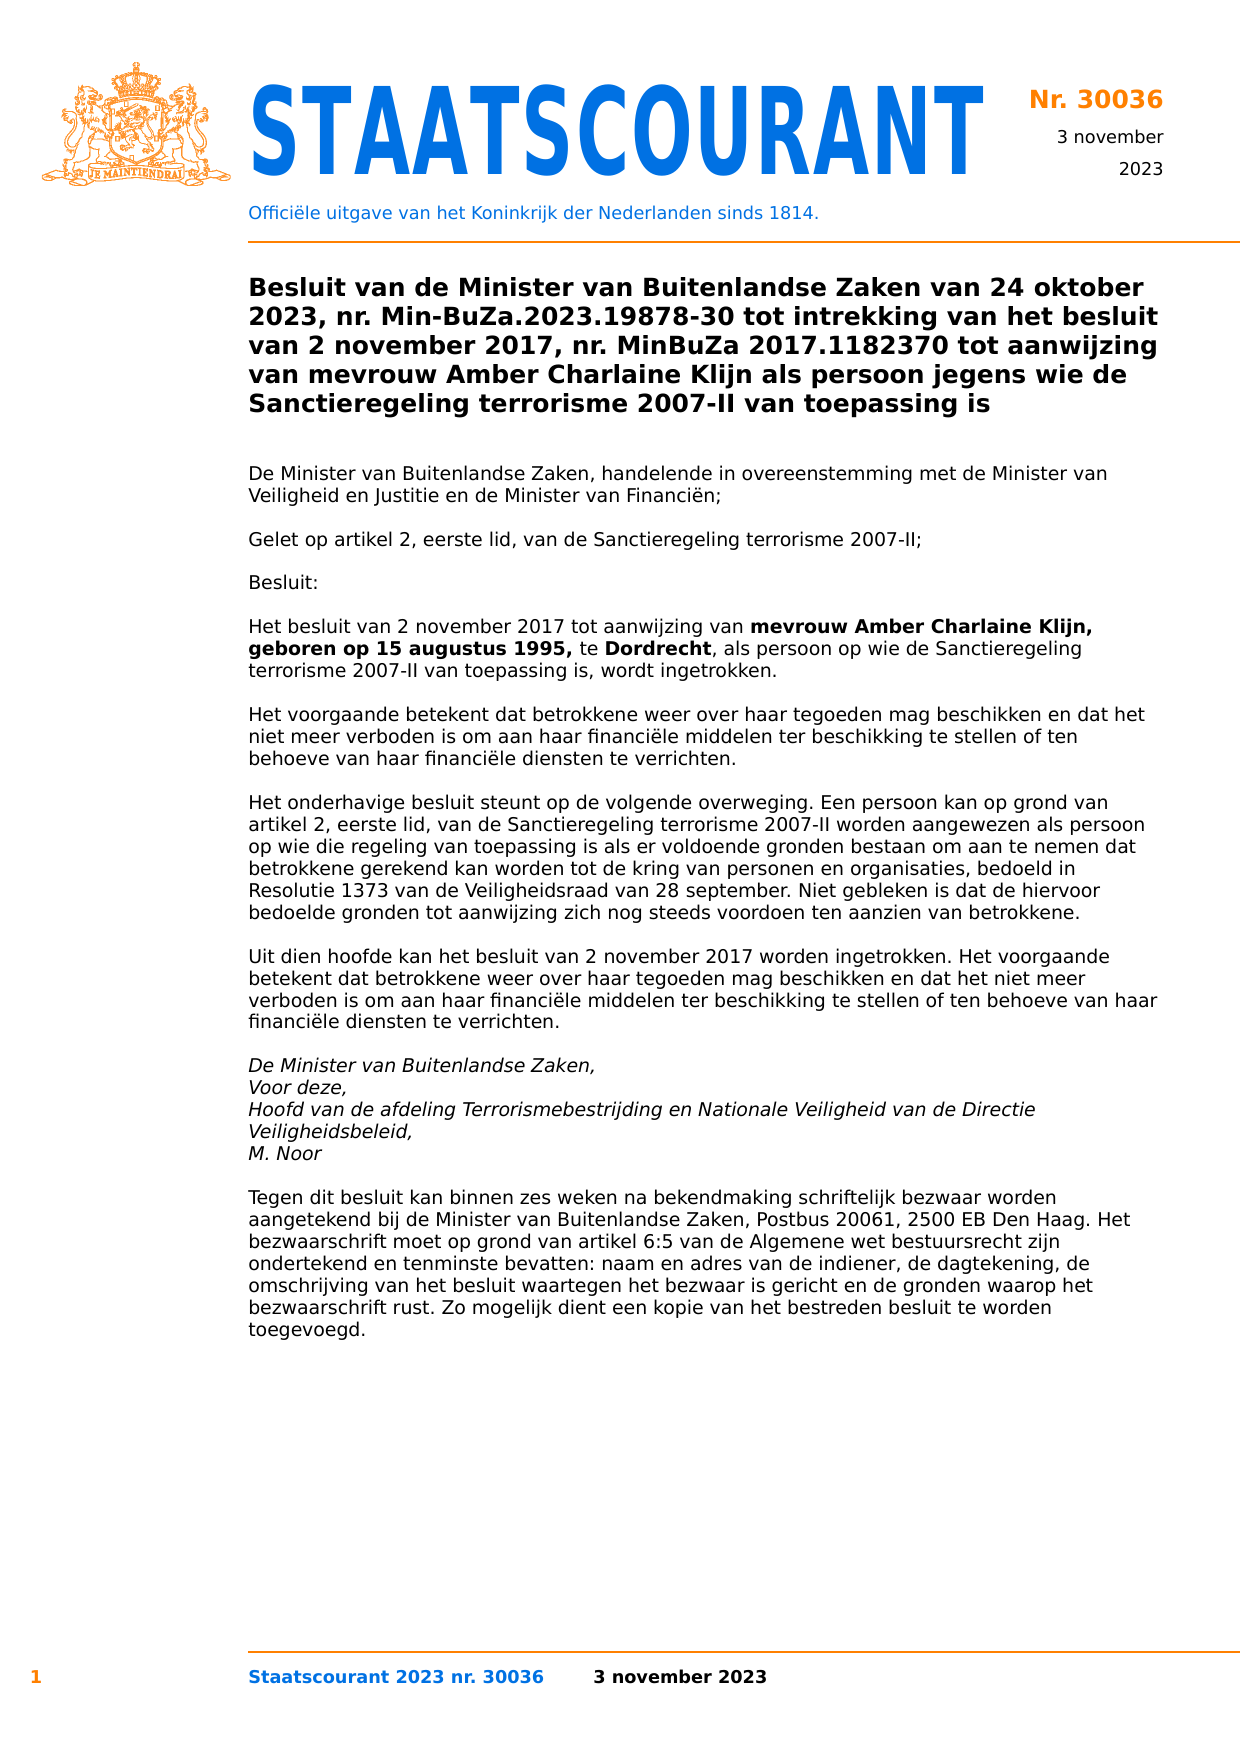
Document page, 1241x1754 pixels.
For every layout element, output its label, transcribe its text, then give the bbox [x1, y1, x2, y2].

text De Minister van Buitenlandse Zaken, handelende in overeenstemming met de Minister van Veiligheid en Justitie en de Minister van Financiën; [248, 463, 1163, 507]
subtitle Besluit van de Minister van Buitenlandse Zaken van 24 oktober 2023, nr. Min-BuZa.2023.19878-30 tot intrekking van het besluit van 2 november 2017, nr. MinBuZa 2017.1182370 tot aanwijzing van mevrouw Amber Charlaine Klijn als persoon jegens wie de Sanctieregeling terrorisme 2007-II van toepassing is [248, 273, 1163, 419]
text Uit dien hoofde kan het besluit van 2 november 2017 worden ingetrokken. Het voorgaande betekent dat betrokkene weer over haar tegoeden mag beschikken en dat het niet meer verboden is om aan haar financiële middelen ter beschikking te stellen of ten behoeve van haar financiële diensten te verrichten. [248, 946, 1163, 1033]
text De Minister van Buitenlandse Zaken, Voor deze, Hoofd van de afdeling Terrorismebestrijding en Nationale Veiligheid van de Directie Veiligheidsbeleid, M. Noor [248, 1055, 1163, 1165]
text Tegen dit besluit kan binnen zes weken na bekendmaking schriftelijk bezwaar worden aangetekend bij de Minister van Buitenlandse Zaken, Postbus 20061, 2500 EB Den Haag. Het bezwaarschrift moet op grond van artikel 6:5 van de Algemene wet bestuursrecht zijn ondertekend en tenminste bevatten: naam en adres van de indiener, de dagtekening, de omschrijving van het besluit waartegen het bezwaar is gericht en de gronden waarop het bezwaarschrift rust. Zo mogelijk dient een kopie van het bestreden besluit te worden toegevoegd. [248, 1187, 1163, 1341]
text Het besluit van 2 november 2017 tot aanwijzing van mevrouw Amber Charlaine Klijn, geboren op 15 augustus 1995, te Dordrecht, als persoon op wie de Sanctieregeling terrorisme 2007-II van toepassing is, wordt ingetrokken. [248, 616, 1163, 682]
table_cell Officiële uitgave van het Koninkrijk der Nederlanden sinds 1814. [248, 203, 1240, 241]
table_header STAATSCOURANT [248, 62, 998, 203]
table_header Nr. 30036 [998, 62, 1240, 121]
table_cell 2023 [998, 153, 1240, 203]
text Besluit: [248, 572, 1163, 594]
table_cell 3 november [998, 121, 1240, 153]
text Gelet op artikel 2, eerste lid, van de Sanctieregeling terrorisme 2007-II; [248, 528, 1163, 550]
text Het voorgaande betekent dat betrokkene weer over haar tegoeden mag beschikken en dat het niet meer verboden is om aan haar financiële middelen ter beschikking te stellen of ten behoeve van haar financiële diensten te verrichten. [248, 704, 1163, 770]
picture [41, 62, 231, 186]
table_header [25, 62, 248, 241]
text Het onderhavige besluit steunt op de volgende overweging. Een persoon kan op grond van artikel 2, eerste lid, van de Sanctieregeling terrorisme 2007-II worden aangewezen als persoon op wie die regeling van toepassing is als er voldoende gronden bestaan om aan te nemen dat betrokkene gerekend kan worden tot de kring van personen en organisaties, bedoeld in Resolutie 1373 van de Veiligheidsraad van 28 september. Niet gebleken is dat de hiervoor bedoelde gronden tot aanwijzing zich nog steeds voordoen ten aanzien van betrokkene. [248, 792, 1163, 924]
